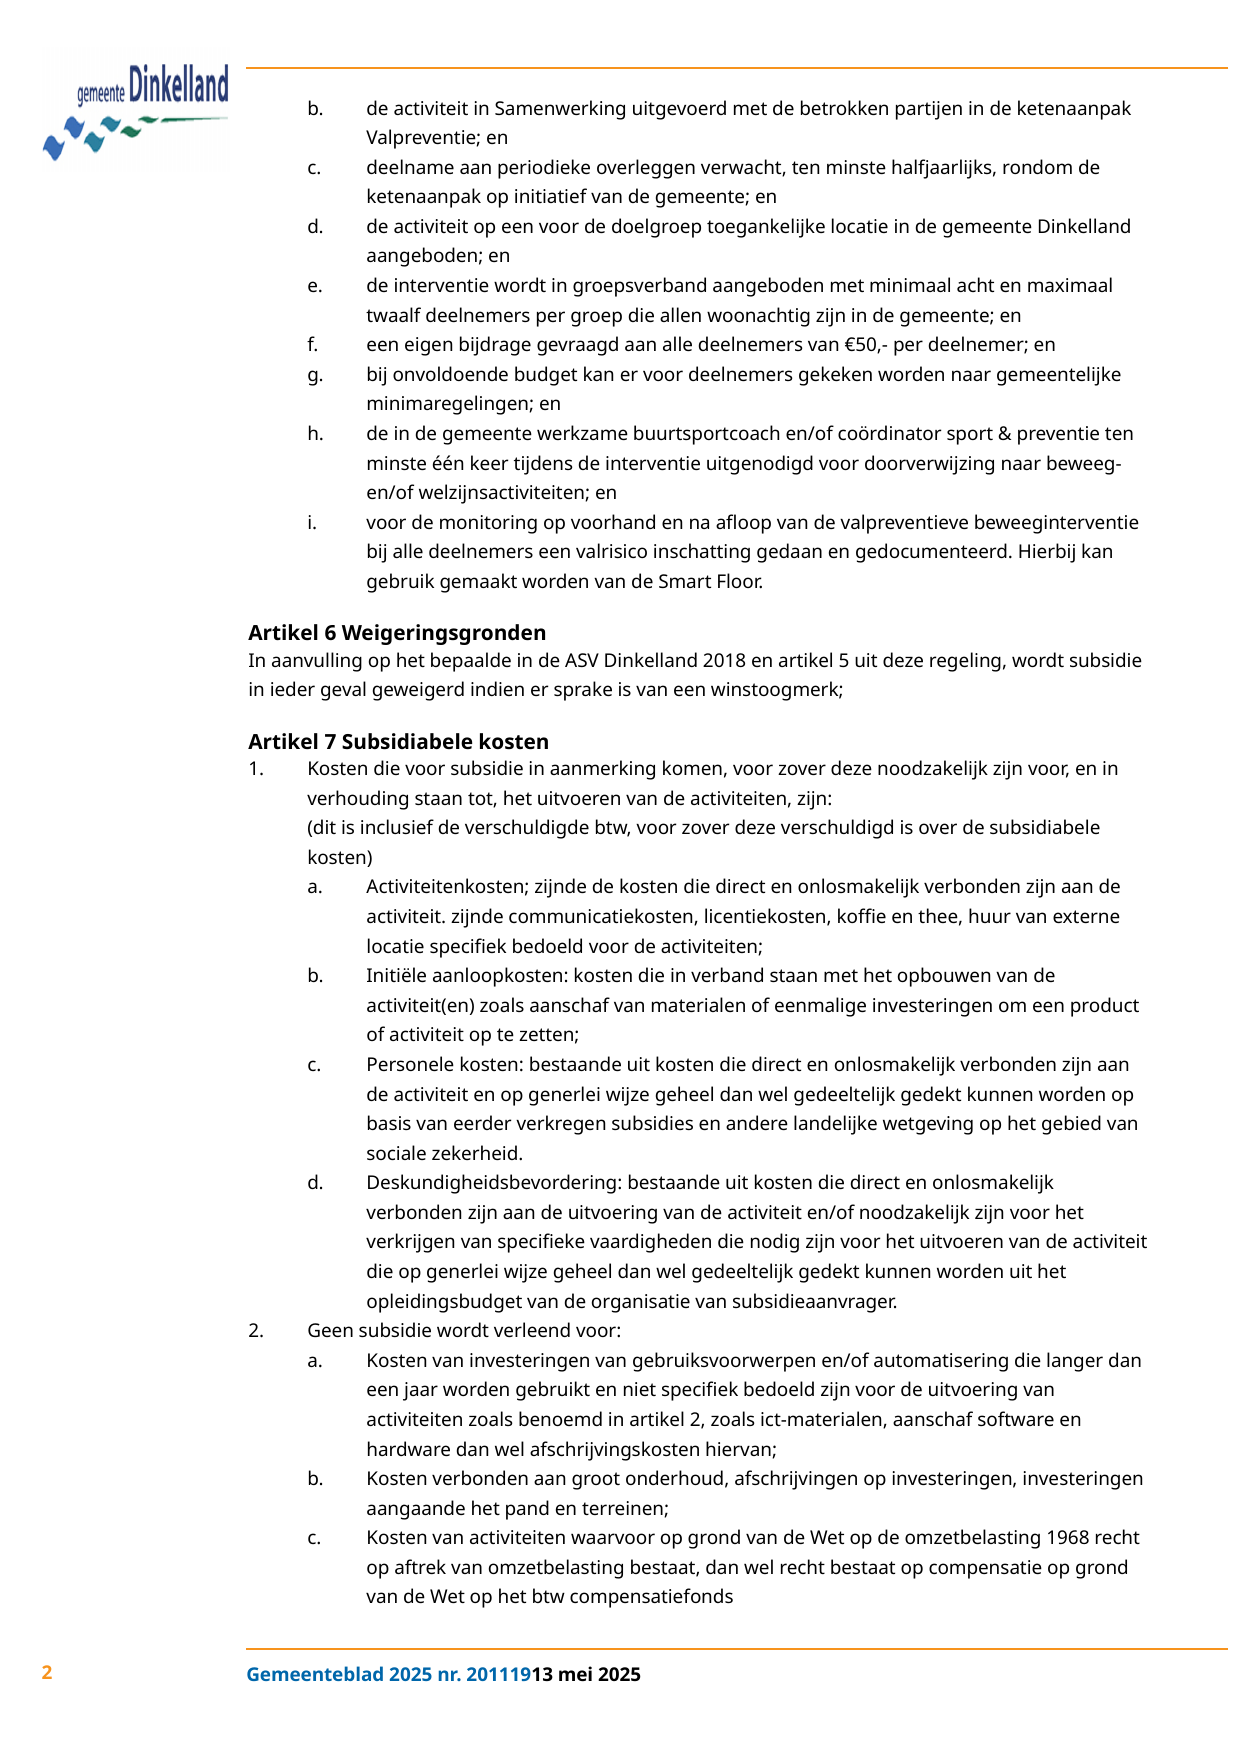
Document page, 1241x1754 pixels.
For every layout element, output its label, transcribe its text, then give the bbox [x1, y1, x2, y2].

list voor de monitoring op voorhand en na afloop van de valpreventieve beweeginterventie bij alle deelnemers een valrisico inschatting gedaan en gedocumenteerd. Hierbij kan gebruik gemaakt worden van de Smart Floor. [307, 509, 1152, 594]
list Activiteitenkosten; zijnde de kosten die direct en onlosmakelijk verbonden zijn aan de activiteit. zijnde communicatiekosten, licentiekosten, koffie en thee, huur van externe locatie specifiek bedoeld voor de activiteiten; [307, 874, 1152, 959]
list een eigen bijdrage gevraagd aan alle deelnemers van €50,- per deelnemer; en [307, 331, 1152, 357]
list bij onvoldoende budget kan er voor deelnemers gekeken worden naar gemeentelijke minimaregelingen; en [307, 361, 1152, 416]
list Initiële aanloopkosten: kosten die in verband staan met het opbouwen van de activiteit(en) zoals aanschaf van materialen of eenmalige investeringen om een product of activiteit op te zetten; [307, 962, 1152, 1047]
picture [41, 47, 231, 172]
list Personele kosten: bestaande uit kosten die direct en onlosmakelijk verbonden zijn aan de activiteit en op generlei wijze geheel dan wel gedeeltelijk gedekt kunnen worden op basis van eerder verkregen subsidies en andere landelijke wetgeving op het gebied van sociale zekerheid. [307, 1051, 1152, 1166]
list Kosten van activiteiten waarvoor op grond van de Wet op de omzetbelasting 1968 recht op aftrek van omzetbelasting bestaat, dan wel recht bestaat op compensatie op grond van de Wet op het btw compensatiefonds [307, 1524, 1152, 1609]
list Kosten die voor subsidie in aanmerking komen, voor zover deze noodzakelijk zijn voor, en in verhouding staan tot, het uitvoeren van de activiteiten, zijn: [248, 755, 1152, 811]
list deelname aan periodieke overleggen verwacht, ten minste halfjaarlijks, rondom de ketenaanpak op initiatief van de gemeente; en [307, 154, 1152, 209]
list Geen subsidie wordt verleend voor: [248, 1317, 1152, 1343]
text Artikel 7 Subsidiabele kosten [248, 727, 1152, 755]
text In aanvulling op het bepaalde in de ASV Dinkelland 2018 en artikel 5 uit deze regeling, wordt subsidie in ieder geval geweigerd indien er sprake is van een winstoogmerk; [248, 647, 1152, 702]
text Artikel 6 Weigeringsgronden [248, 618, 1152, 647]
list de interventie wordt in groepsverband aangeboden met minimaal acht en maximaal twaalf deelnemers per groep die allen woonachtig zijn in de gemeente; en [307, 272, 1152, 328]
list de activiteit in Samenwerking uitgevoerd met de betrokken partijen in de ketenaanpak Valpreventie; en [307, 95, 1152, 150]
list de in de gemeente werkzame buurtsportcoach en/of coördinator sport & preventie ten minste één keer tijdens de interventie uitgenodigd voor doorverwijzing naar beweeg- en/of welzijnsactiviteiten; en [307, 420, 1152, 505]
list (dit is inclusief de verschuldigde btw, voor zover deze verschuldigd is over de subsidiabele kosten) [248, 814, 1152, 870]
list Kosten van investeringen van gebruiksvoorwerpen en/of automatisering die langer dan een jaar worden gebruikt en niet specifiek bedoeld zijn voor de uitvoering van activiteiten zoals benoemd in artikel 2, zoals ict-materialen, aanschaf software en hardware dan wel afschrijvingskosten hiervan; [307, 1347, 1152, 1462]
list de activiteit op een voor de doelgroep toegankelijke locatie in de gemeente Dinkelland aangeboden; en [307, 213, 1152, 268]
list Deskundigheidsbevordering: bestaande uit kosten die direct en onlosmakelijk verbonden zijn aan de uitvoering van de activiteit en/of noodzakelijk zijn voor het verkrijgen van specifieke vaardigheden die nodig zijn voor het uitvoeren van de activiteit die op generlei wijze geheel dan wel gedeeltelijk gedekt kunnen worden uit het opleidingsbudget van de organisatie van subsidieaanvrager. [307, 1169, 1152, 1314]
list Kosten verbonden aan groot onderhoud, afschrijvingen op investeringen, investeringen aangaande het pand en terreinen; [307, 1465, 1152, 1521]
